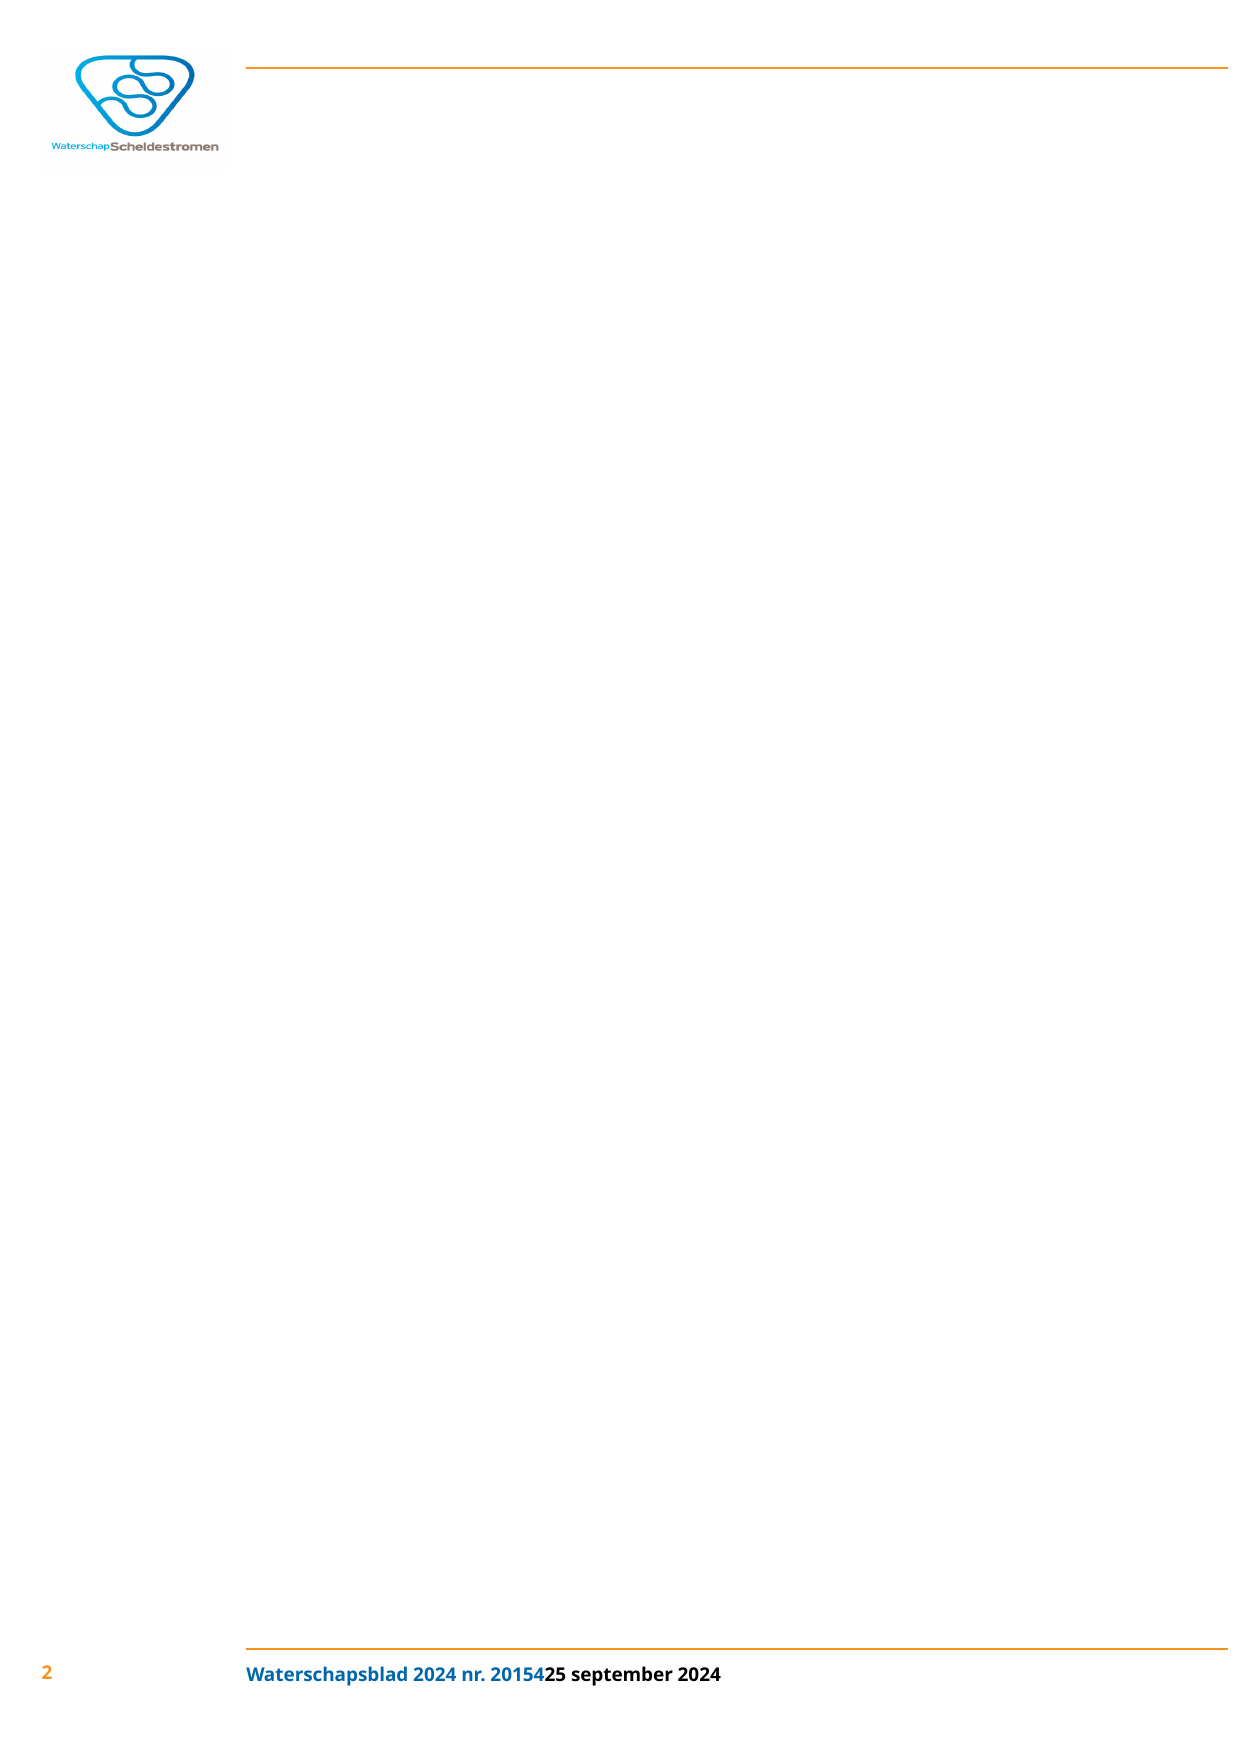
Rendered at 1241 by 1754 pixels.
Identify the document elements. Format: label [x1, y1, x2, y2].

picture [41, 47, 231, 172]
